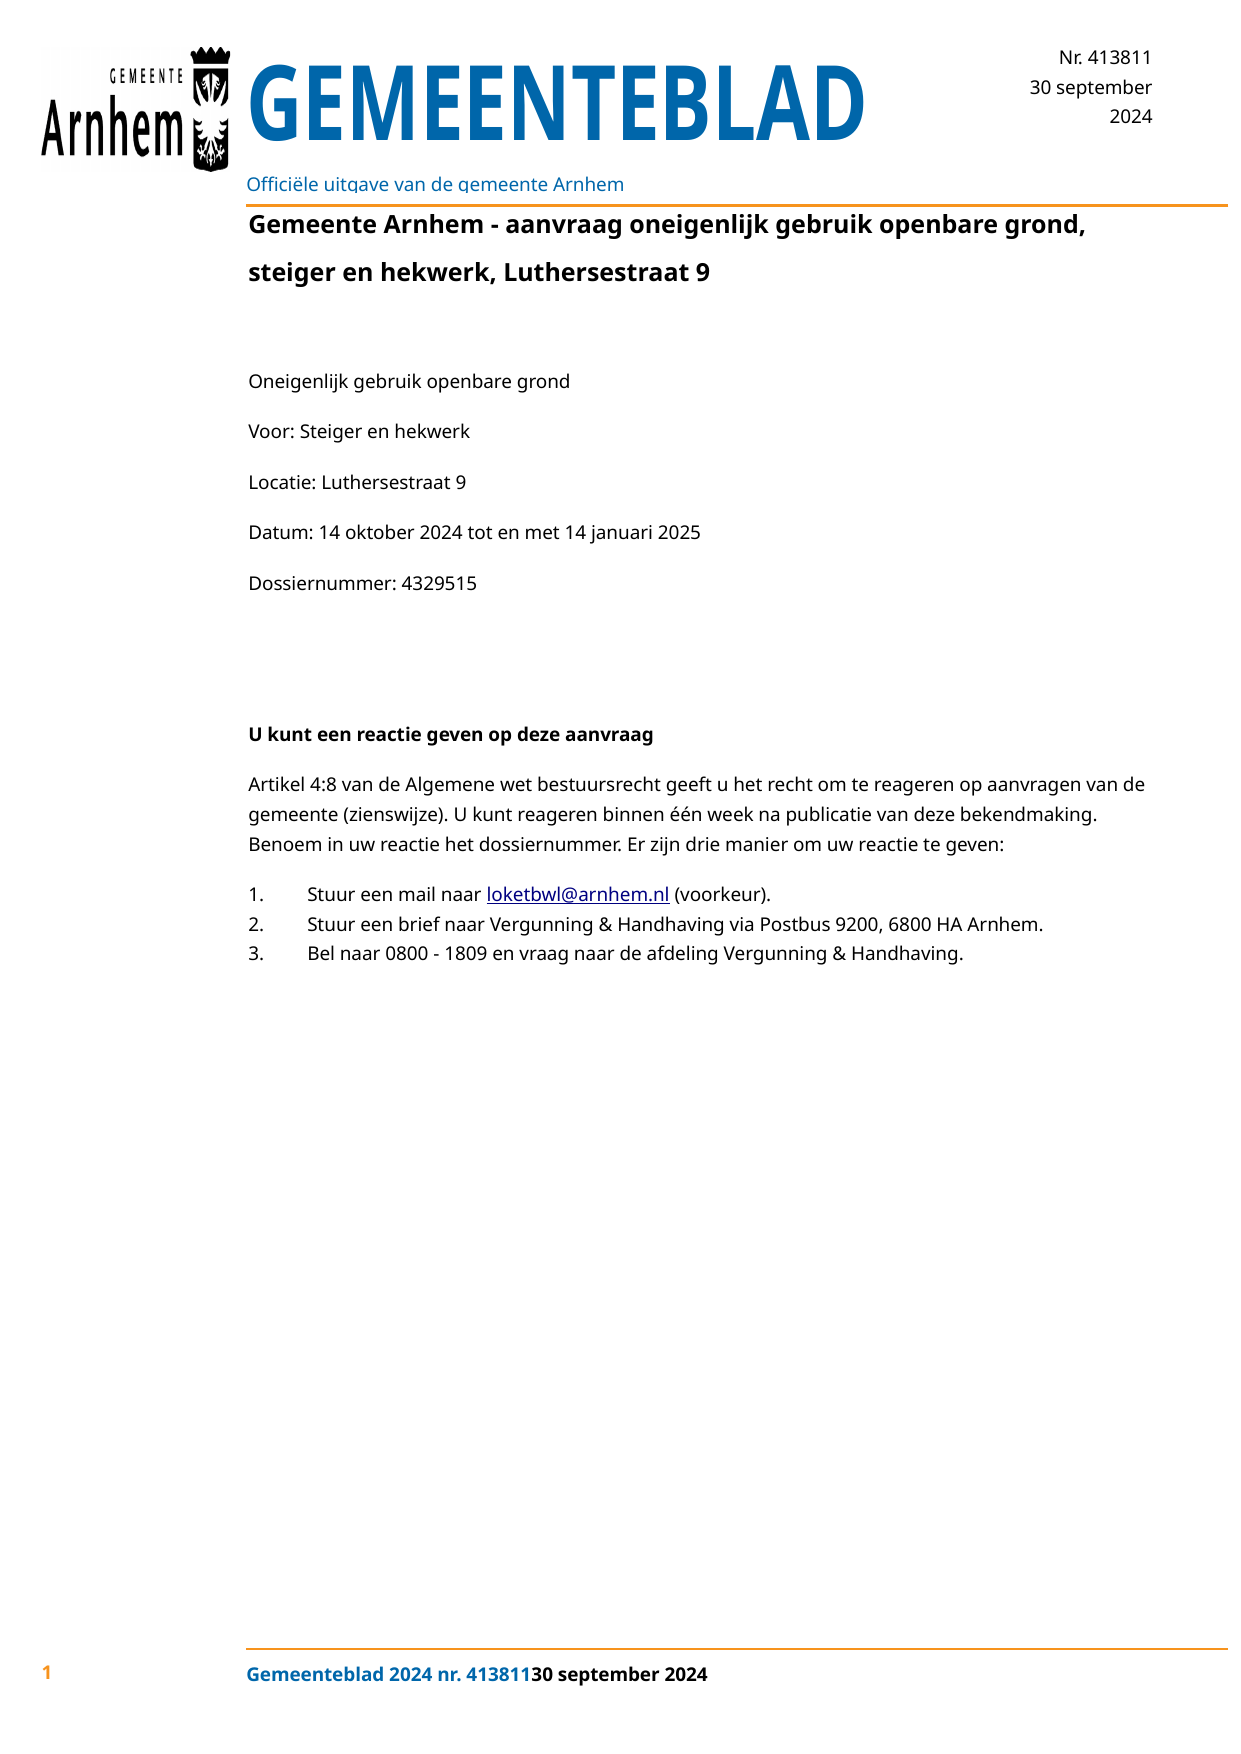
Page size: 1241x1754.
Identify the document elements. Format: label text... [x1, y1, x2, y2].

text Locatie: Luthersestraat 9 [248, 469, 1152, 495]
text Gemeente Arnhem - aanvraag oneigenlijk gebruik openbare grond, steiger en hekwerk, Luthersestraat 9 [248, 207, 1152, 288]
text U kunt een reactie geven op deze aanvraag [248, 721, 1152, 747]
text Voor: Steiger en hekwerk [248, 419, 1152, 444]
list Stuur een mail naar loketbwl@arnhem.nl (voorkeur). [248, 881, 1152, 907]
list Stuur een brief naar Vergunning & Handhaving via Postbus 9200, 6800 HA Arnhem. [248, 911, 1152, 937]
text Datum: 14 oktober 2024 tot en met 14 januari 2025 [248, 519, 1152, 545]
text Oneigenlijk gebruik openbare grond [248, 368, 1152, 394]
picture [41, 47, 231, 172]
list Bel naar 0800 - 1809 en vraag naar de afdeling Vergunning & Handhaving. [248, 940, 1152, 966]
text Dossiernummer: 4329515 [248, 570, 1152, 596]
text Artikel 4:8 van de Algemene wet bestuursrecht geeft u het recht om te reageren op aanvragen van de gemeente (zienswijze). U kunt reageren binnen één week na publicatie van deze bekendmaking. Benoem in uw reactie het dossiernummer. Er zijn drie manier om uw reactie te geven: [248, 772, 1152, 857]
